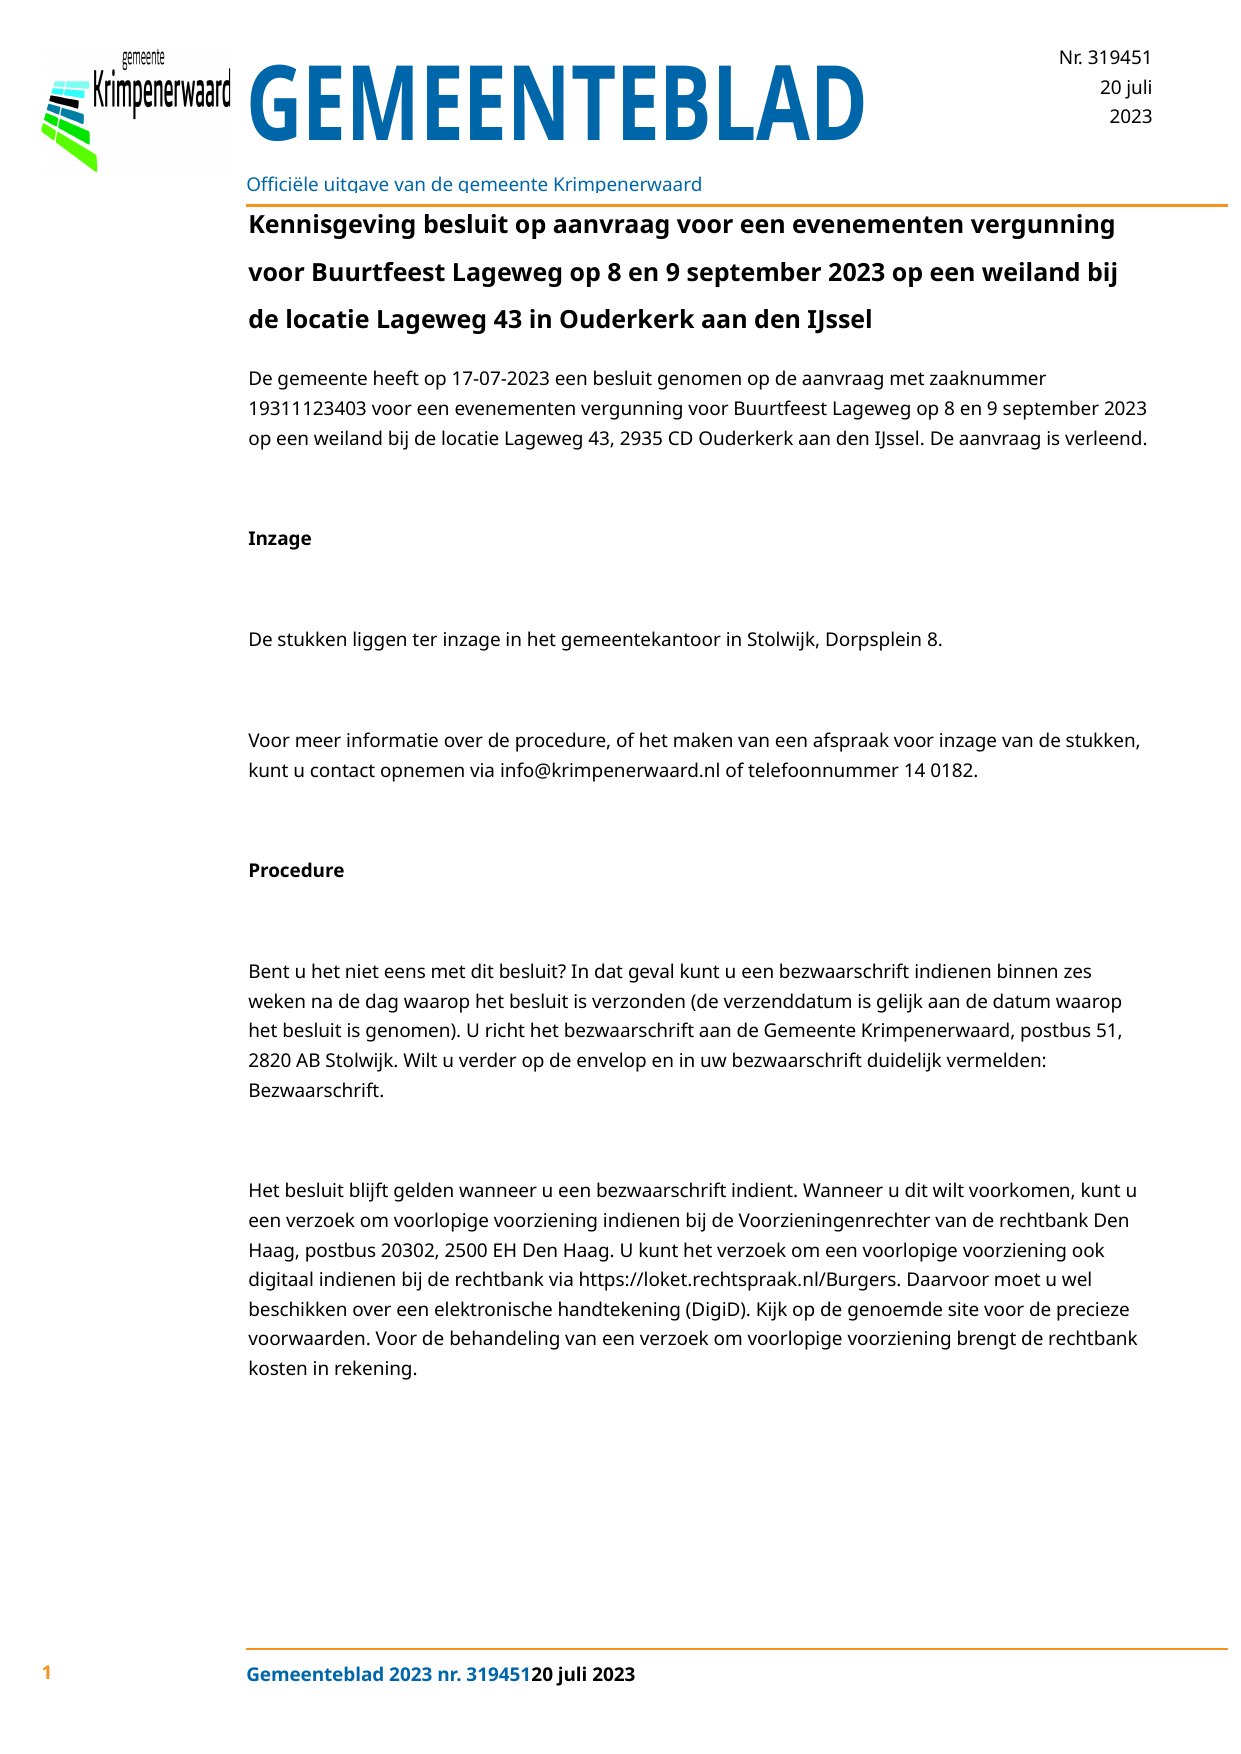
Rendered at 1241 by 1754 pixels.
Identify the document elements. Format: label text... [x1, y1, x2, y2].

text Kennisgeving besluit op aanvraag voor een evenementen vergunning voor Buurtfeest Lageweg op 8 en 9 september 2023 op een weiland bij de locatie Lageweg 43 in Ouderkerk aan den IJssel [248, 207, 1152, 336]
picture [41, 47, 231, 172]
text Procedure [248, 858, 1152, 883]
text Bent u het niet eens met dit besluit? In dat geval kunt u een bezwaarschrift indienen binnen zes weken na de dag waarop het besluit is verzonden (de verzenddatum is gelijk aan de datum waarop het besluit is genomen). U richt het bezwaarschrift aan de Gemeente Krimpenerwaard, postbus 51, 2820 AB Stolwijk. Wilt u verder op de envelop en in uw bezwaarschrift duidelijk vermelden: Bezwaarschrift. [248, 958, 1152, 1102]
text Inzage [248, 526, 1152, 551]
text De stukken liggen ter inzage in het gemeentekantoor in Stolwijk, Dorpsplein 8. [248, 626, 1152, 652]
text Voor meer informatie over de procedure, of het maken van een afspraak voor inzage van de stukken, kunt u contact opnemen via info@krimpenerwaard.nl of telefoonnummer 14 0182. [248, 727, 1152, 782]
text Het besluit blijft gelden wanneer u een bezwaarschrift indient. Wanneer u dit wilt voorkomen, kunt u een verzoek om voorlopige voorziening indienen bij de Voorzieningenrechter van de rechtbank Den Haag, postbus 20302, 2500 EH Den Haag. U kunt het verzoek om een voorlopige voorziening ook digitaal indienen bij de rechtbank via https://loket.rechtspraak.nl/Burgers. Daarvoor moet u wel beschikken over een elektronische handtekening (DigiD). Kijk op de genoemde site voor de precieze voorwaarden. Voor de behandeling van een verzoek om voorlopige voorziening brengt de rechtbank kosten in rekening. [248, 1178, 1152, 1381]
text De gemeente heeft op 17-07-2023 een besluit genomen op de aanvraag met zaaknummer 19311123403 voor een evenementen vergunning voor Buurtfeest Lageweg op 8 en 9 september 2023 op een weiland bij de locatie Lageweg 43, 2935 CD Ouderkerk aan den IJssel. De aanvraag is verleend. [248, 366, 1152, 450]
